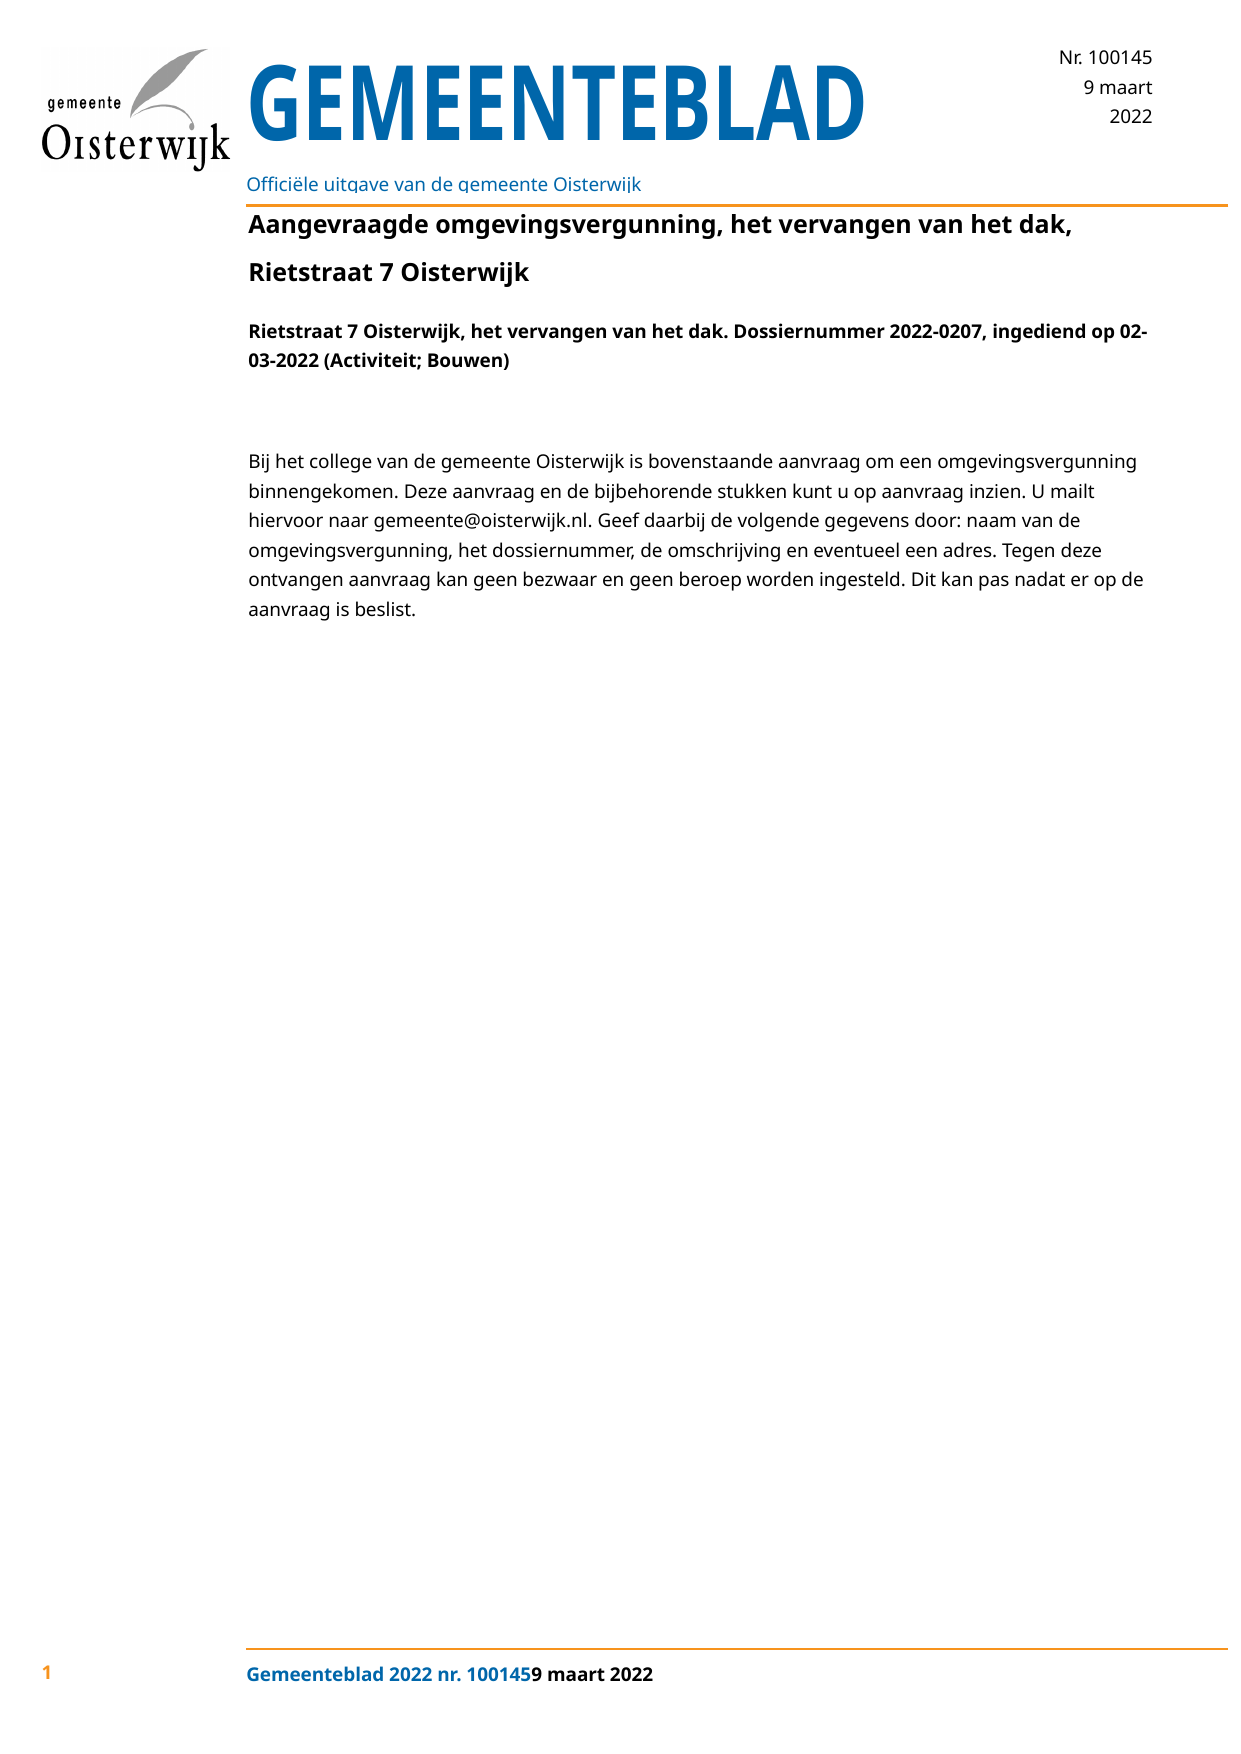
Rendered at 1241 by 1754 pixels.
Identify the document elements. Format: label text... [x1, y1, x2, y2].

text Bij het college van de gemeente Oisterwijk is bovenstaande aanvraag om een omgevingsvergunning binnengekomen. Deze aanvraag en de bijbehorende stukken kunt u op aanvraag inzien. U mailt hiervoor naar gemeente@oisterwijk.nl. Geef daarbij de volgende gegevens door: naam van de omgevingsvergunning, het dossiernummer, de omschrijving en eventueel een adres. Tegen deze ontvangen aanvraag kan geen bezwaar en geen beroep worden ingesteld. Dit kan pas nadat er op de aanvraag is beslist. [248, 448, 1152, 622]
text Rietstraat 7 Oisterwijk, het vervangen van het dak. Dossiernummer 2022-0207, ingediend op 02-03-2022 (Activiteit; Bouwen) [248, 318, 1152, 373]
picture [41, 47, 231, 172]
text Aangevraagde omgevingsvergunning, het vervangen van het dak, Rietstraat 7 Oisterwijk [248, 207, 1152, 288]
